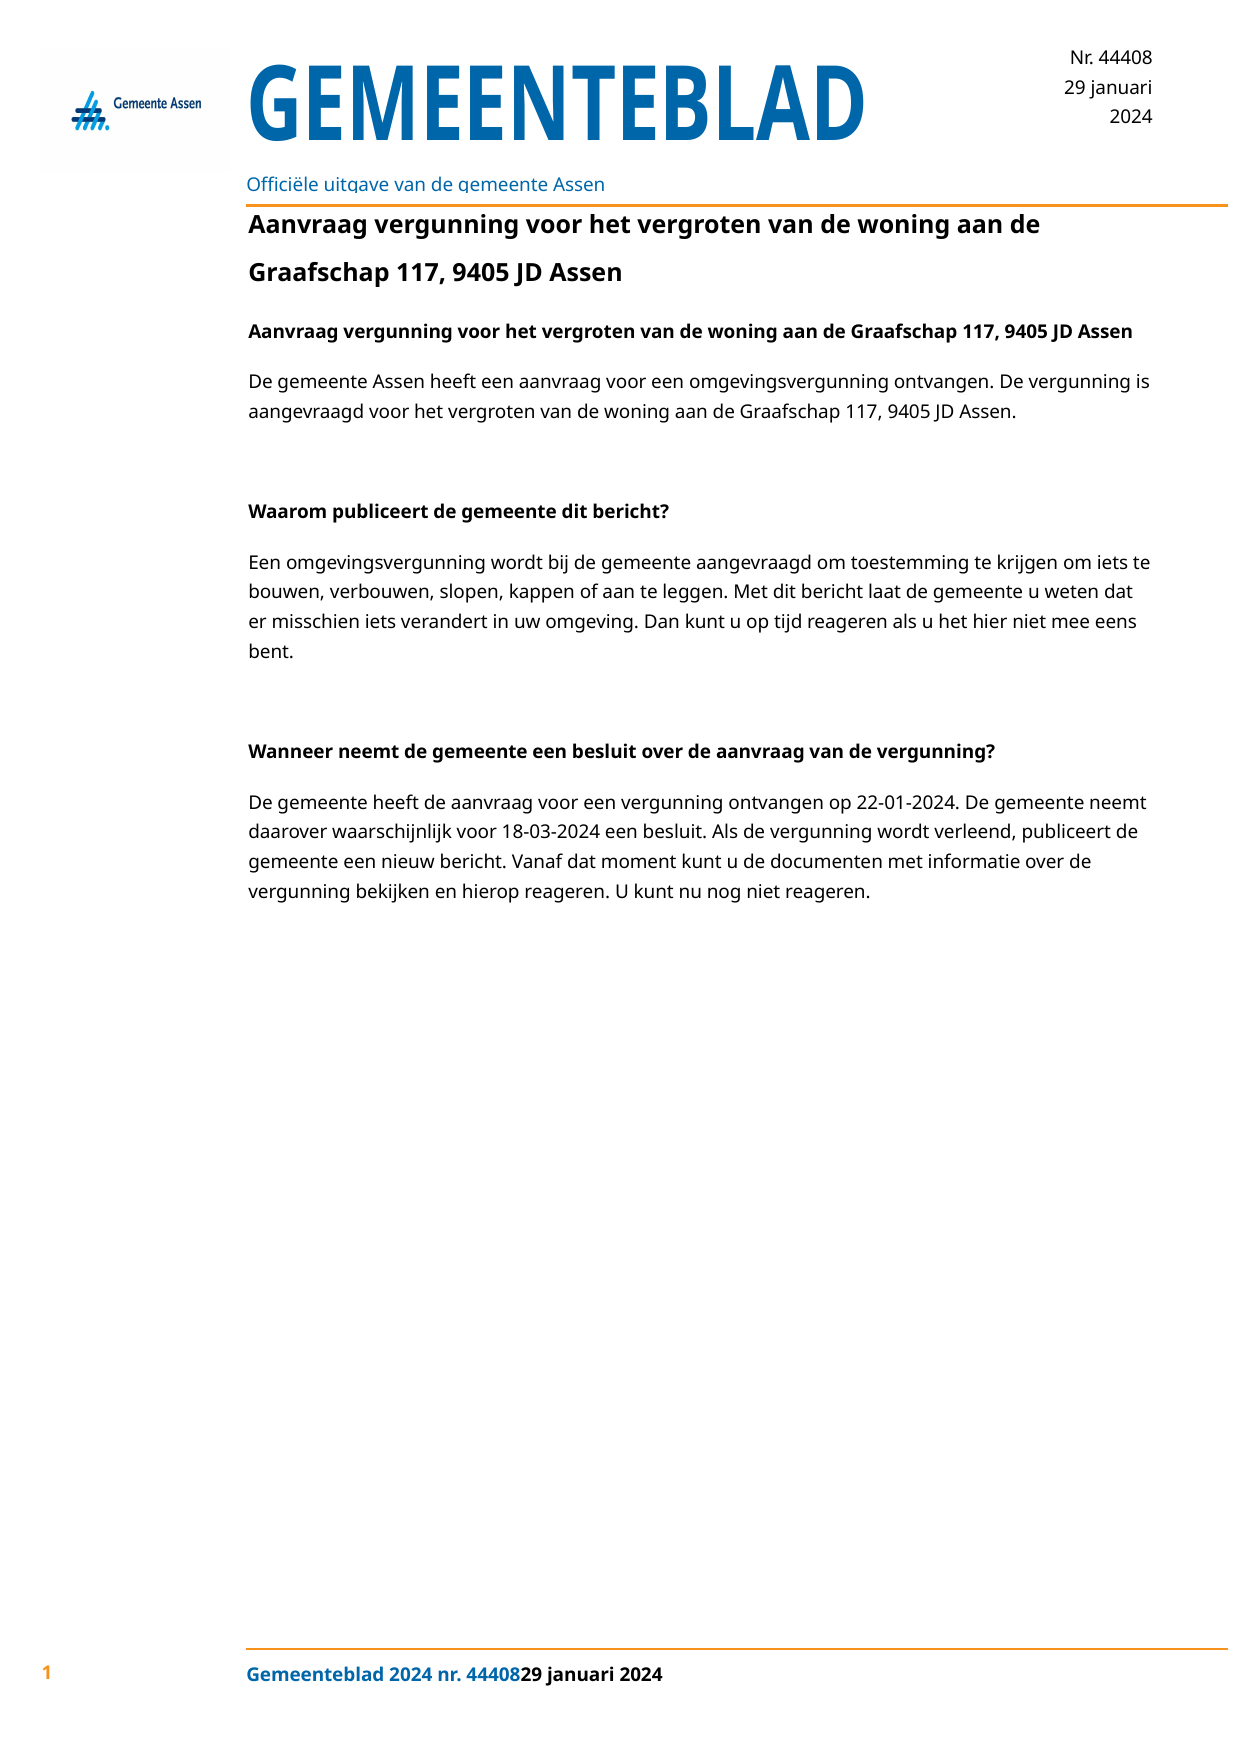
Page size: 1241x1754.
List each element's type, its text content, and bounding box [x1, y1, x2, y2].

text Wanneer neemt de gemeente een besluit over de aanvraag van de vergunning? [248, 739, 1152, 764]
text Aanvraag vergunning voor het vergroten van de woning aan de Graafschap 117, 9405 JD Assen [248, 207, 1152, 288]
text Aanvraag vergunning voor het vergroten van de woning aan de Graafschap 117, 9405 JD Assen [248, 318, 1152, 344]
text Een omgevingsvergunning wordt bij de gemeente aangevraagd om toestemming te krijgen om iets te bouwen, verbouwen, slopen, kappen of aan te leggen. Met dit bericht laat de gemeente u weten dat er misschien iets verandert in uw omgeving. Dan kunt u op tijd reageren als u het hier niet mee eens bent. [248, 549, 1152, 664]
text De gemeente Assen heeft een aanvraag voor een omgevingsvergunning ontvangen. De vergunning is aangevraagd voor het vergroten van de woning aan de Graafschap 117, 9405 JD Assen. [248, 368, 1152, 424]
picture [41, 47, 231, 172]
text Waarom publiceert de gemeente dit bericht? [248, 499, 1152, 524]
text De gemeente heeft de aanvraag voor een vergunning ontvangen op 22-01-2024. De gemeente neemt daarover waarschijnlijk voor 18-03-2024 een besluit. Als de vergunning wordt verleend, publiceert de gemeente een nieuw bericht. Vanaf dat moment kunt u de documenten met informatie over de vergunning bekijken en hierop reageren. U kunt nu nog niet reageren. [248, 789, 1152, 904]
